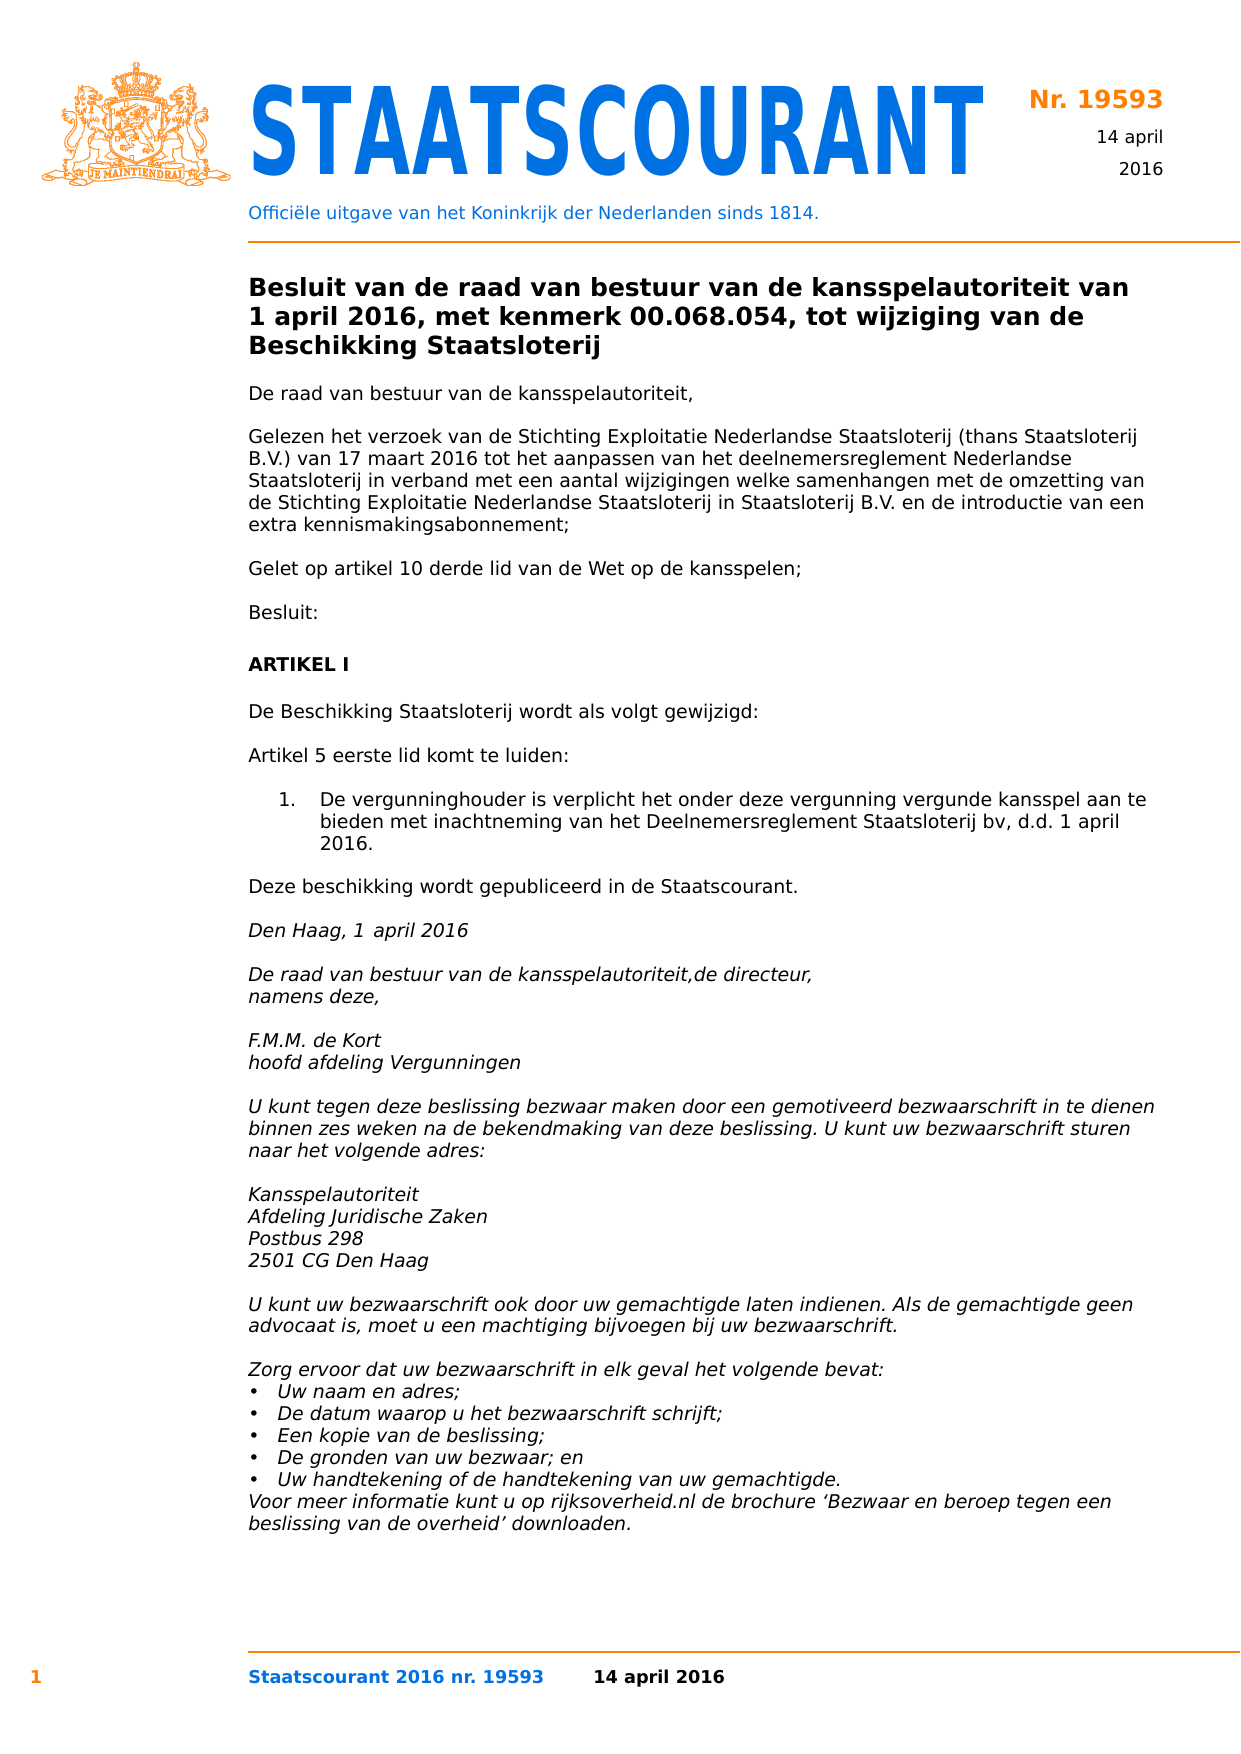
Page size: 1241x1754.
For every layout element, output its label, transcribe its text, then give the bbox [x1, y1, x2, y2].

text • Uw naam en adres; [248, 1381, 1163, 1403]
table_header Nr. 19593 [998, 62, 1240, 121]
text Gelet op artikel 10 derde lid van de Wet op de kansspelen; [248, 558, 1163, 580]
table_header STAATSCOURANT [248, 62, 998, 203]
table_header [25, 62, 248, 241]
text U kunt uw bezwaarschrift ook door uw gemachtigde laten indienen. Als de gemachtigde geen advocaat is, moet u een machtiging bijvoegen bij uw bezwaarschrift. [248, 1293, 1163, 1337]
text De Beschikking Staatsloterij wordt als volgt gewijzigd: [248, 701, 1163, 723]
text • De datum waarop u het bezwaarschrift schrijft; [248, 1403, 1163, 1425]
text Kansspelautoriteit [248, 1184, 1163, 1206]
subtitle ARTIKEL I [248, 654, 1163, 676]
text • De gronden van uw bezwaar; en [248, 1447, 1163, 1469]
text Deze beschikking wordt gepubliceerd in de Staatscourant. [248, 876, 1163, 898]
text 1. De vergunninghouder is verplicht het onder deze vergunning vergunde kansspel aan te bieden met inachtneming van het Deelnemersreglement Staatsloterij bv, d.d. 1 april 2016. [278, 788, 1163, 854]
text Afdeling Juridische Zaken [248, 1206, 1163, 1228]
text De raad van bestuur van de kansspelautoriteit, [248, 382, 1163, 404]
text U kunt tegen deze beslissing bezwaar maken door een gemotiveerd bezwaarschrift in te dienen binnen zes weken na de bekendmaking van deze beslissing. U kunt uw bezwaarschrift sturen naar het volgende adres: [248, 1096, 1163, 1162]
text De raad van bestuur van de kansspelautoriteit,de directeur, namens deze, F.M.M. de Kort hoofd afdeling Vergunningen [248, 964, 1163, 1074]
subtitle Besluit van de raad van bestuur van de kansspelautoriteit van 1 april 2016, met kenmerk 00.068.054, tot wijziging van de Beschikking Staatsloterij [248, 273, 1163, 361]
text • Uw handtekening of de handtekening van uw gemachtigde. [248, 1469, 1163, 1491]
table_cell 14 april [998, 121, 1240, 153]
text Zorg ervoor dat uw bezwaarschrift in elk geval het volgende bevat: [248, 1359, 1163, 1381]
text Postbus 298 [248, 1228, 1163, 1249]
text • Een kopie van de beslissing; [248, 1425, 1163, 1447]
text 2501 CG Den Haag [248, 1249, 1163, 1272]
text Voor meer informatie kunt u op rijksoverheid.nl de brochure ‘Bezwaar en beroep tegen een beslissing van de overheid’ downloaden. [248, 1491, 1163, 1535]
picture [41, 62, 231, 186]
text Gelezen het verzoek van de Stichting Exploitatie Nederlandse Staatsloterij (thans Staatsloterij B.V.) van 17 maart 2016 tot het aanpassen van het deelnemersreglement Nederlandse Staatsloterij in verband met een aantal wijzigingen welke samenhangen met de omzetting van de Stichting Exploitatie Nederlandse Staatsloterij in Staatsloterij B.V. en de introductie van een extra kennismakingsabonnement; [248, 426, 1163, 536]
text Artikel 5 eerste lid komt te luiden: [248, 745, 1163, 767]
text Den Haag, 1 april 2016 [248, 920, 1163, 942]
text Besluit: [248, 602, 1163, 624]
table_cell Officiële uitgave van het Koninkrijk der Nederlanden sinds 1814. [248, 203, 1240, 241]
table_cell 2016 [998, 153, 1240, 203]
